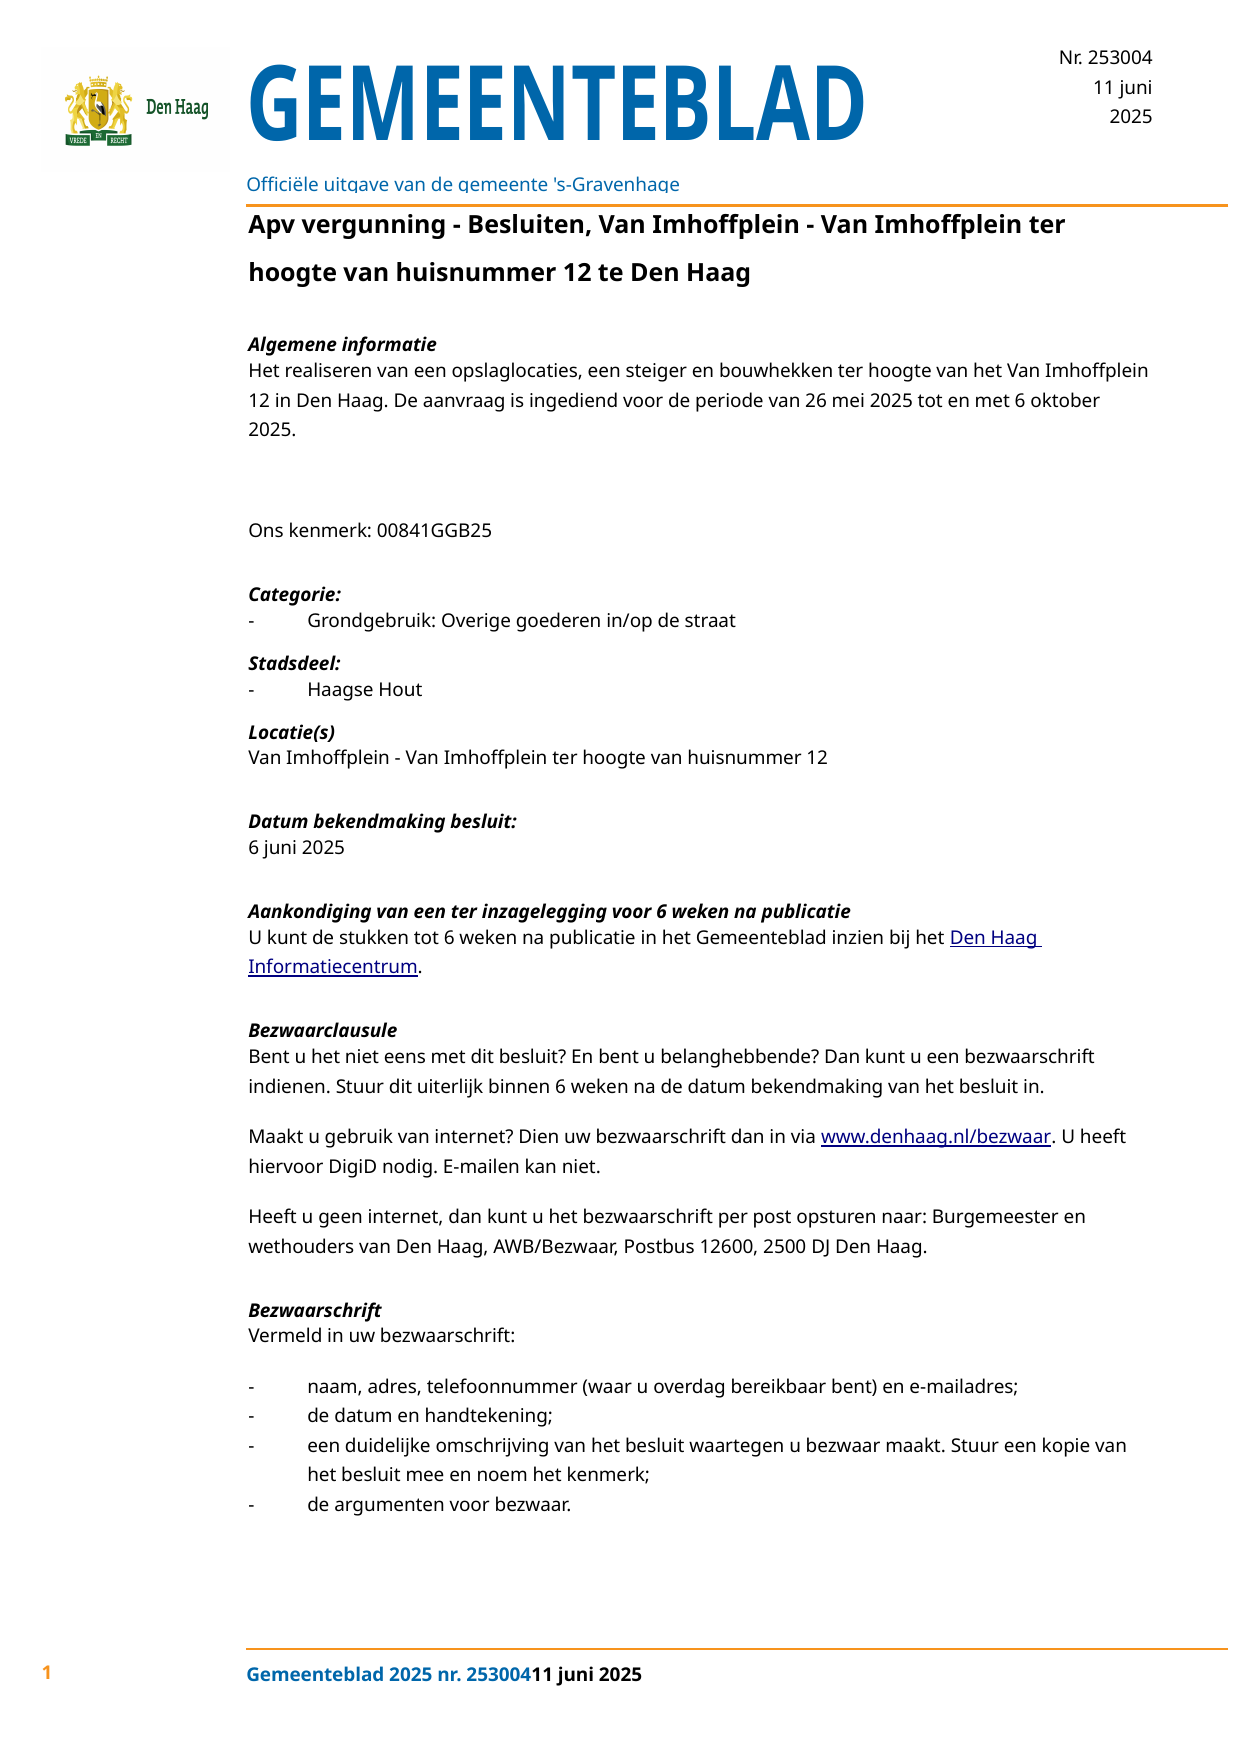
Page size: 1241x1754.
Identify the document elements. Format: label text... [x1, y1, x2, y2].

text Maakt u gebruik van internet? Dien uw bezwaarschrift dan in via www.denhaag.nl/bezwaar. U heeft hiervoor DigiD nodig. E-mailen kan niet. [248, 1123, 1152, 1178]
text Aankondiging van een ter inzagelegging voor 6 weken na publicatie [248, 898, 1152, 924]
list de argumenten voor bezwaar. [248, 1491, 1152, 1517]
text Heeft u geen internet, dan kunt u het bezwaarschrift per post opsturen naar: Burgemeester en wethouders van Den Haag, AWB/Bezwaar, Postbus 12600, 2500 DJ Den Haag. [248, 1203, 1152, 1258]
list een duidelijke omschrijving van het besluit waartegen u bezwaar maakt. Stuur een kopie van het besluit mee en noem het kenmerk; [248, 1432, 1152, 1487]
text Apv vergunning - Besluiten, Van Imhoffplein - Van Imhoffplein ter hoogte van huisnummer 12 te Den Haag [248, 207, 1152, 288]
text Bent u het niet eens met dit besluit? En bent u belanghebbende? Dan kunt u een bezwaarschrift indienen. Stuur dit uiterlijk binnen 6 weken na de datum bekendmaking van het besluit in. [248, 1043, 1152, 1098]
text Bezwaarclausule [248, 1017, 1152, 1043]
list Haagse Hout [248, 676, 1152, 701]
text Datum bekendmaking besluit: [248, 808, 1152, 834]
text Vermeld in uw bezwaarschrift: [248, 1322, 1152, 1348]
text Stadsdeel: [248, 650, 1152, 676]
text Het realiseren van een opslaglocaties, een steiger en bouwhekken ter hoogte van het Van Imhoffplein 12 in Den Haag. De aanvraag is ingediend voor de periode van 26 mei 2025 tot en met 6 oktober 2025. [248, 357, 1152, 442]
picture [41, 47, 231, 172]
list Grondgebruik: Overige goederen in/op de straat [248, 607, 1152, 633]
list de datum en handtekening; [248, 1402, 1152, 1428]
text Ons kenmerk: 00841GGB25 [248, 517, 1152, 543]
text Locatie(s) [248, 719, 1152, 744]
text Algemene informatie [248, 331, 1152, 357]
text Van Imhoffplein - Van Imhoffplein ter hoogte van huisnummer 12 [248, 744, 1152, 770]
text U kunt de stukken tot 6 weken na publicatie in het Gemeenteblad inzien bij het Den Haag Informatiecentrum. [248, 924, 1152, 979]
text Categorie: [248, 581, 1152, 607]
list naam, adres, telefoonnummer (waar u overdag bereikbaar bent) en e-mailadres; [248, 1373, 1152, 1399]
text 6 juni 2025 [248, 834, 1152, 860]
text Bezwaarschrift [248, 1297, 1152, 1322]
